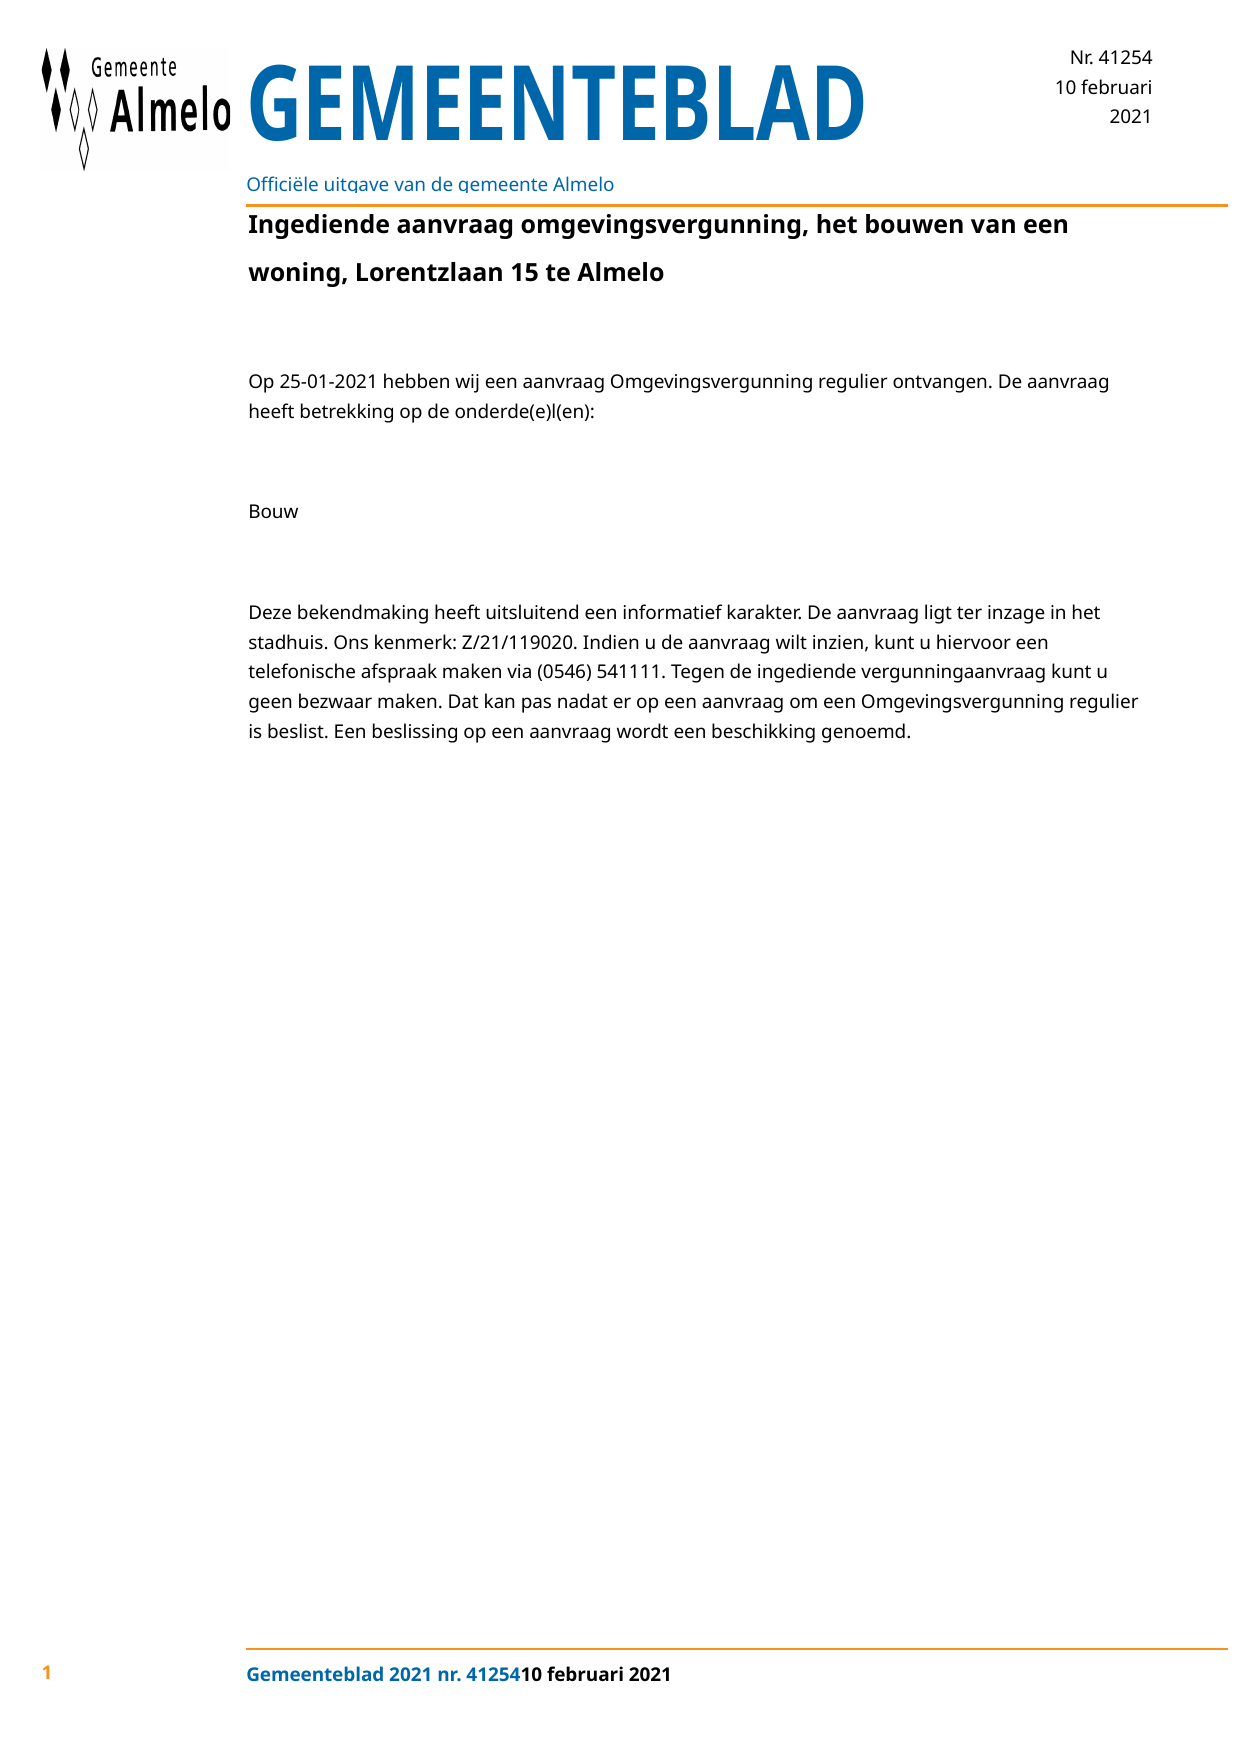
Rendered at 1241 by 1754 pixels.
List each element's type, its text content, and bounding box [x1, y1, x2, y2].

text Op 25-01-2021 hebben wij een aanvraag Omgevingsvergunning regulier ontvangen. De aanvraag heeft betrekking op de onderde(e)l(en): [248, 368, 1152, 424]
text Ingediende aanvraag omgevingsvergunning, het bouwen van een woning, Lorentzlaan 15 te Almelo [248, 207, 1152, 288]
picture [41, 47, 231, 172]
text Bouw [248, 499, 1152, 524]
text Deze bekendmaking heeft uitsluitend een informatief karakter. De aanvraag ligt ter inzage in het stadhuis. Ons kenmerk: Z/21/119020. Indien u de aanvraag wilt inzien, kunt u hiervoor een telefonische afspraak maken via (0546) 541111. Tegen de ingediende vergunningaanvraag kunt u geen bezwaar maken. Dat kan pas nadat er op een aanvraag om een Omgevingsvergunning regulier is beslist. Een beslissing op een aanvraag wordt een beschikking genoemd. [248, 599, 1152, 744]
